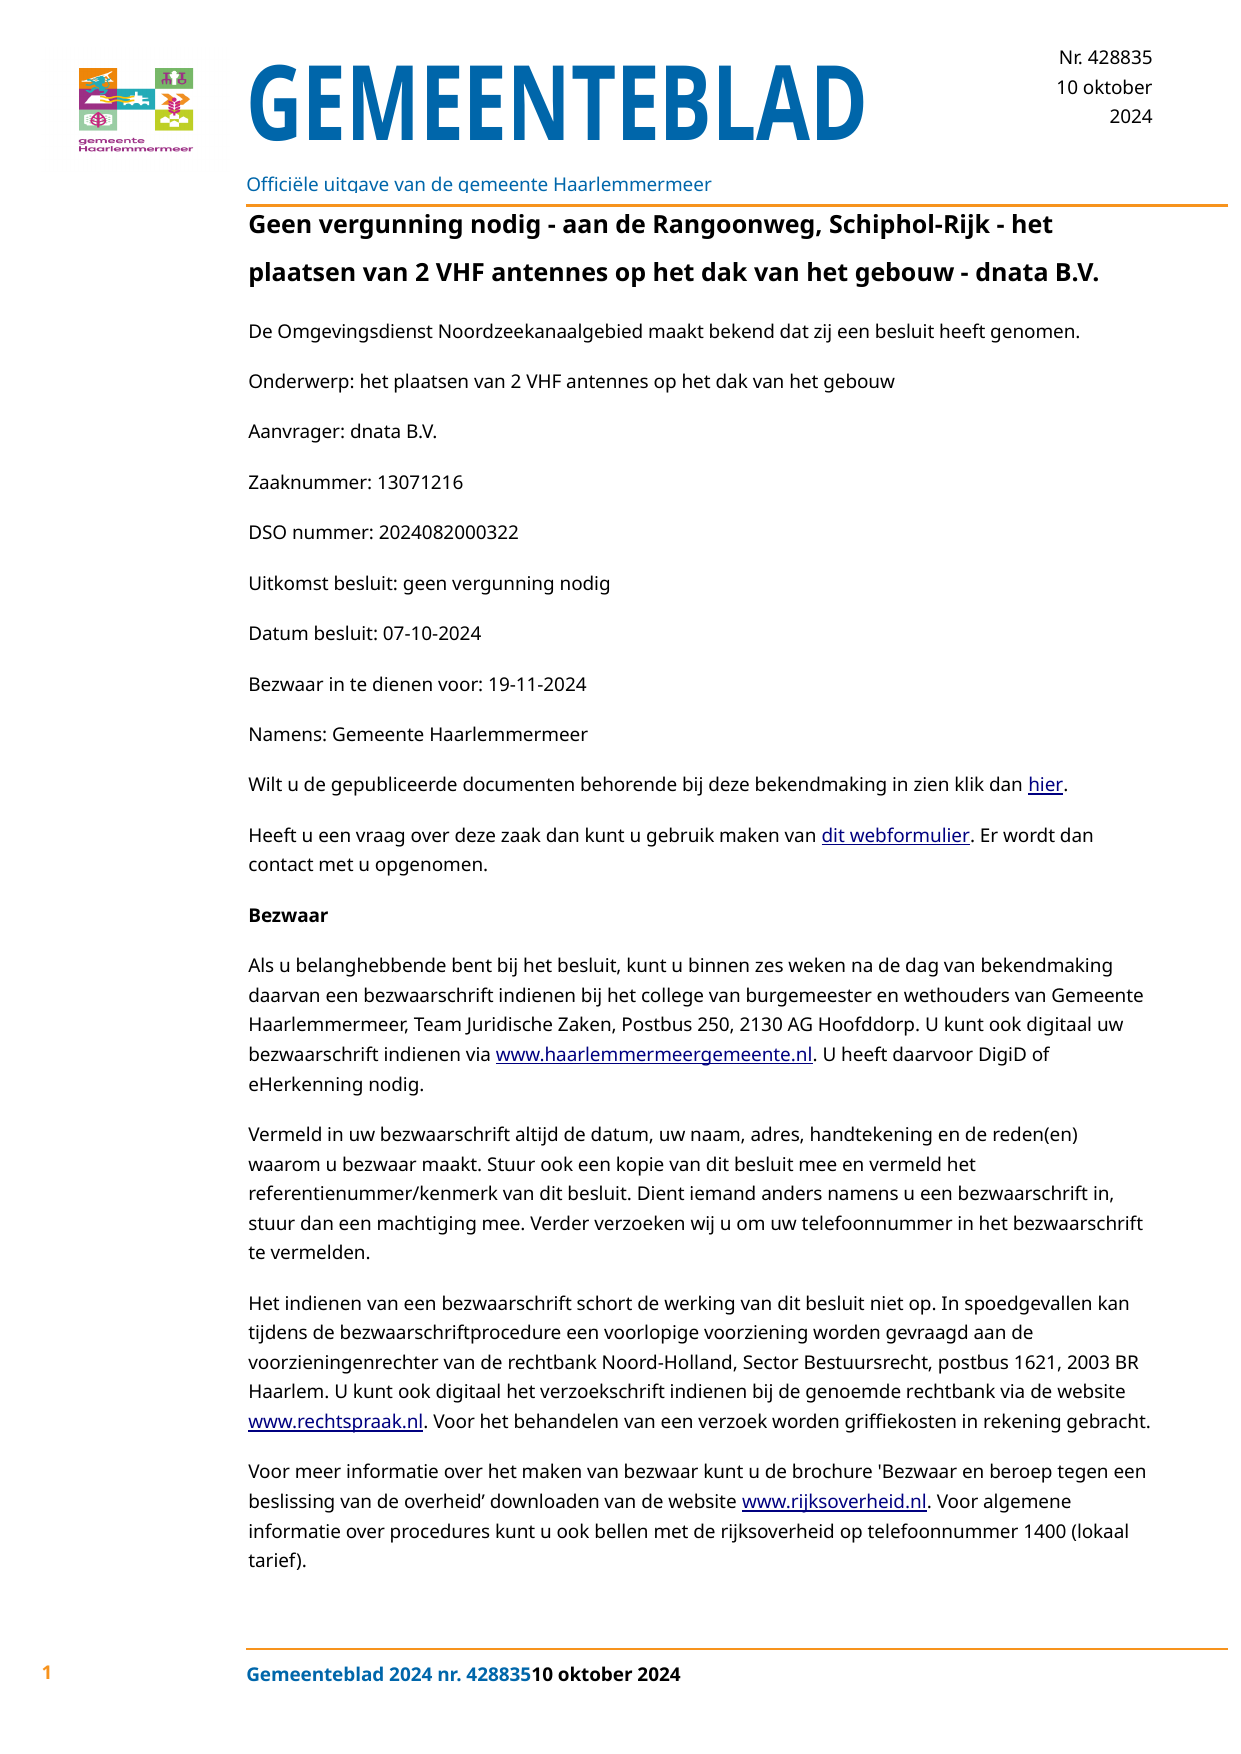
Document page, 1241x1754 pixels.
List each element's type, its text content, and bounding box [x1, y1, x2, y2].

text Geen vergunning nodig - aan de Rangoonweg, Schiphol-Rijk - het plaatsen van 2 VHF antennes op het dak van het gebouw - dnata B.V. [248, 207, 1152, 288]
text Bezwaar [248, 902, 1152, 928]
picture [41, 47, 231, 172]
text Zaaknummer: 13071216 [248, 469, 1152, 495]
text Bezwaar in te dienen voor: 19-11-2024 [248, 671, 1152, 697]
text Heeft u een vraag over deze zaak dan kunt u gebruik maken van dit webformulier. Er wordt dan contact met u opgenomen. [248, 822, 1152, 877]
text Voor meer informatie over het maken van bezwaar kunt u de brochure 'Bezwaar en beroep tegen een beslissing van de overheid’ downloaden van de website www.rijksoverheid.nl. Voor algemene informatie over procedures kunt u ook bellen met de rijksoverheid op telefoonnummer 1400 (lokaal tarief). [248, 1459, 1152, 1573]
text Uitkomst besluit: geen vergunning nodig [248, 570, 1152, 596]
text Aanvrager: dnata B.V. [248, 419, 1152, 444]
text DSO nummer: 2024082000322 [248, 519, 1152, 545]
text Het indienen van een bezwaarschrift schort de werking van dit besluit niet op. In spoedgevallen kan tijdens de bezwaarschriftprocedure een voorlopige voorziening worden gevraagd aan de voorzieningenrechter van de rechtbank Noord-Holland, Sector Bestuursrecht, postbus 1621, 2003 BR Haarlem. U kunt ook digitaal het verzoekschrift indienen bij de genoemde rechtbank via de website www.rechtspraak.nl. Voor het behandelen van een verzoek worden griffiekosten in rekening gebracht. [248, 1290, 1152, 1434]
text De Omgevingsdienst Noordzeekanaalgebied maakt bekend dat zij een besluit heeft genomen. [248, 318, 1152, 344]
text Datum besluit: 07-10-2024 [248, 620, 1152, 646]
text Onderwerp: het plaatsen van 2 VHF antennes op het dak van het gebouw [248, 368, 1152, 394]
text Wilt u de gepubliceerde documenten behorende bij deze bekendmaking in zien klik dan hier. [248, 772, 1152, 797]
text Vermeld in uw bezwaarschrift altijd de datum, uw naam, adres, handtekening en de reden(en) waarom u bezwaar maakt. Stuur ook een kopie van dit besluit mee en vermeld het referentienummer/kenmerk van dit besluit. Dient iemand anders namens u een bezwaarschrift in, stuur dan een machtiging mee. Verder verzoeken wij u om uw telefoonnummer in het bezwaarschrift te vermelden. [248, 1121, 1152, 1265]
text Als u belanghebbende bent bij het besluit, kunt u binnen zes weken na de dag van bekendmaking daarvan een bezwaarschrift indienen bij het college van burgemeester en wethouders van Gemeente Haarlemmermeer, Team Juridische Zaken, Postbus 250, 2130 AG Hoofddorp. U kunt ook digitaal uw bezwaarschrift indienen via www.haarlemmermeergemeente.nl. U heeft daarvoor DigiD of eHerkenning nodig. [248, 952, 1152, 1097]
text Namens: Gemeente Haarlemmermeer [248, 721, 1152, 747]
